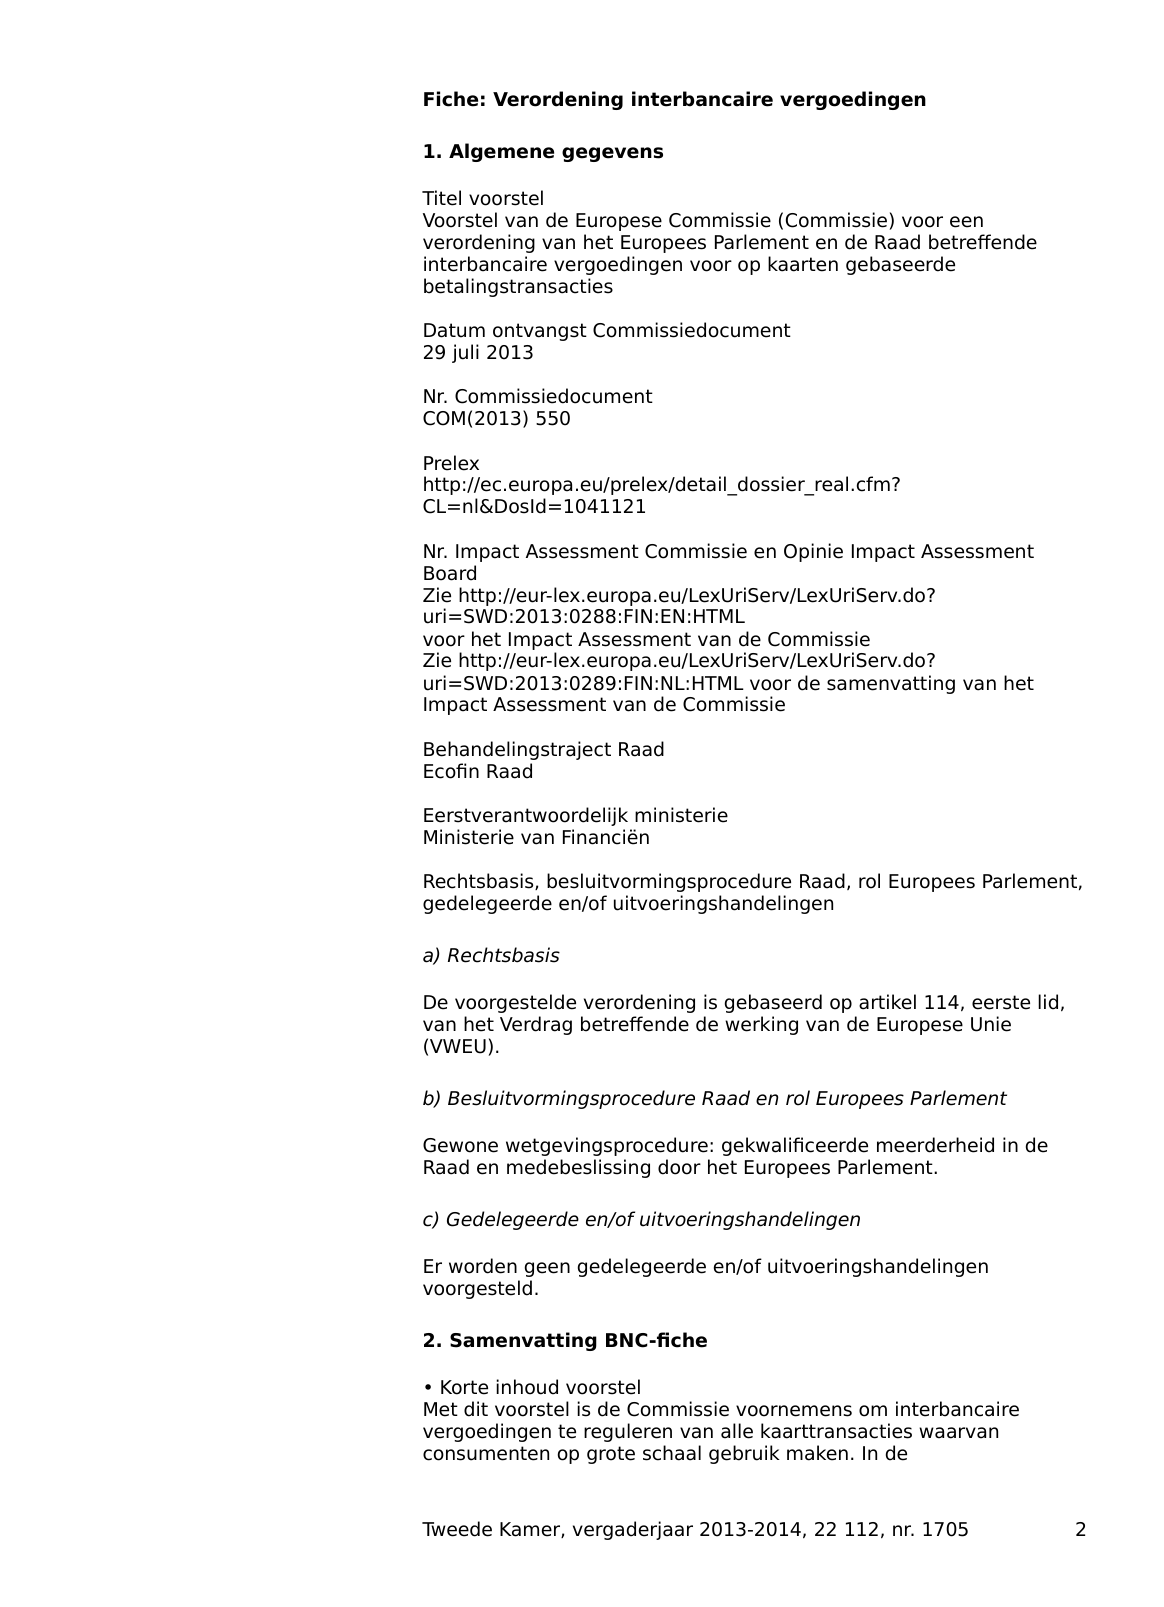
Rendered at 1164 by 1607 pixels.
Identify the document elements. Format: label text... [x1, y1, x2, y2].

text COM(2013) 550 [422, 408, 1087, 430]
text • Korte inhoud voorstel [422, 1377, 1087, 1398]
subtitle 1. Algemene gegevens [422, 141, 1087, 163]
text Titel voorstel [422, 188, 1087, 210]
text Ecofin Raad [422, 761, 1087, 782]
subtitle 2. Samenvatting BNC-fiche [422, 1329, 1087, 1352]
text Prelex [422, 452, 1087, 474]
text Rechtsbasis, besluitvormingsprocedure Raad, rol Europees Parlement, gedelegeerde en/of uitvoeringshandelingen [422, 871, 1087, 915]
text Zie http://eur-lex.europa.eu/LexUriServ/LexUriServ.do?uri=SWD:2013:0288:FIN:EN:HTML [422, 584, 1087, 628]
text Zie http://eur-lex.europa.eu/LexUriServ/LexUriServ.do?uri=SWD:2013:0289:FIN:NL:HTML voor de samenvatting van het Impact Assessment van de Commissie [422, 650, 1087, 716]
text Datum ontvangst Commissiedocument [422, 320, 1087, 342]
text Er worden geen gedelegeerde en/of uitvoeringshandelingen voorgesteld. [422, 1256, 1087, 1299]
text Behandelingstraject Raad [422, 738, 1087, 761]
subtitle a) Rechtsbasis [422, 945, 1087, 967]
text voor het Impact Assessment van de Commissie [422, 628, 1087, 650]
subtitle b) Besluitvormingsprocedure Raad en rol Europees Parlement [422, 1088, 1087, 1110]
text Eerstverantwoordelijk ministerie [422, 805, 1087, 827]
text Nr. Commissiedocument [422, 386, 1087, 408]
subtitle c) Gedelegeerde en/of uitvoeringshandelingen [422, 1209, 1087, 1231]
text Voorstel van de Europese Commissie (Commissie) voor een verordening van het Europees Parlement en de Raad betreffende interbancaire vergoedingen voor op kaarten gebaseerde betalingstransacties [422, 210, 1087, 298]
text Nr. Impact Assessment Commissie en Opinie Impact Assessment Board [422, 541, 1087, 584]
text De voorgestelde verordening is gebaseerd op artikel 114, eerste lid, van het Verdrag betreffende de werking van de Europese Unie (VWEU). [422, 992, 1087, 1058]
text Gewone wetgevingsprocedure: gekwalificeerde meerderheid in de Raad en medebeslissing door het Europees Parlement. [422, 1135, 1087, 1179]
text Met dit voorstel is de Commissie voornemens om interbancaire vergoedingen te reguleren van alle kaarttransacties waarvan consumenten op grote schaal gebruik maken. In de [422, 1398, 1087, 1464]
text http://ec.europa.eu/prelex/detail_dossier_real.cfm?CL=nl&DosId=1041121 [422, 474, 1087, 518]
text Ministerie van Financiën [422, 827, 1087, 849]
subtitle Fiche: Verordening interbancaire vergoedingen [422, 89, 1087, 111]
text 29 juli 2013 [422, 342, 1087, 364]
